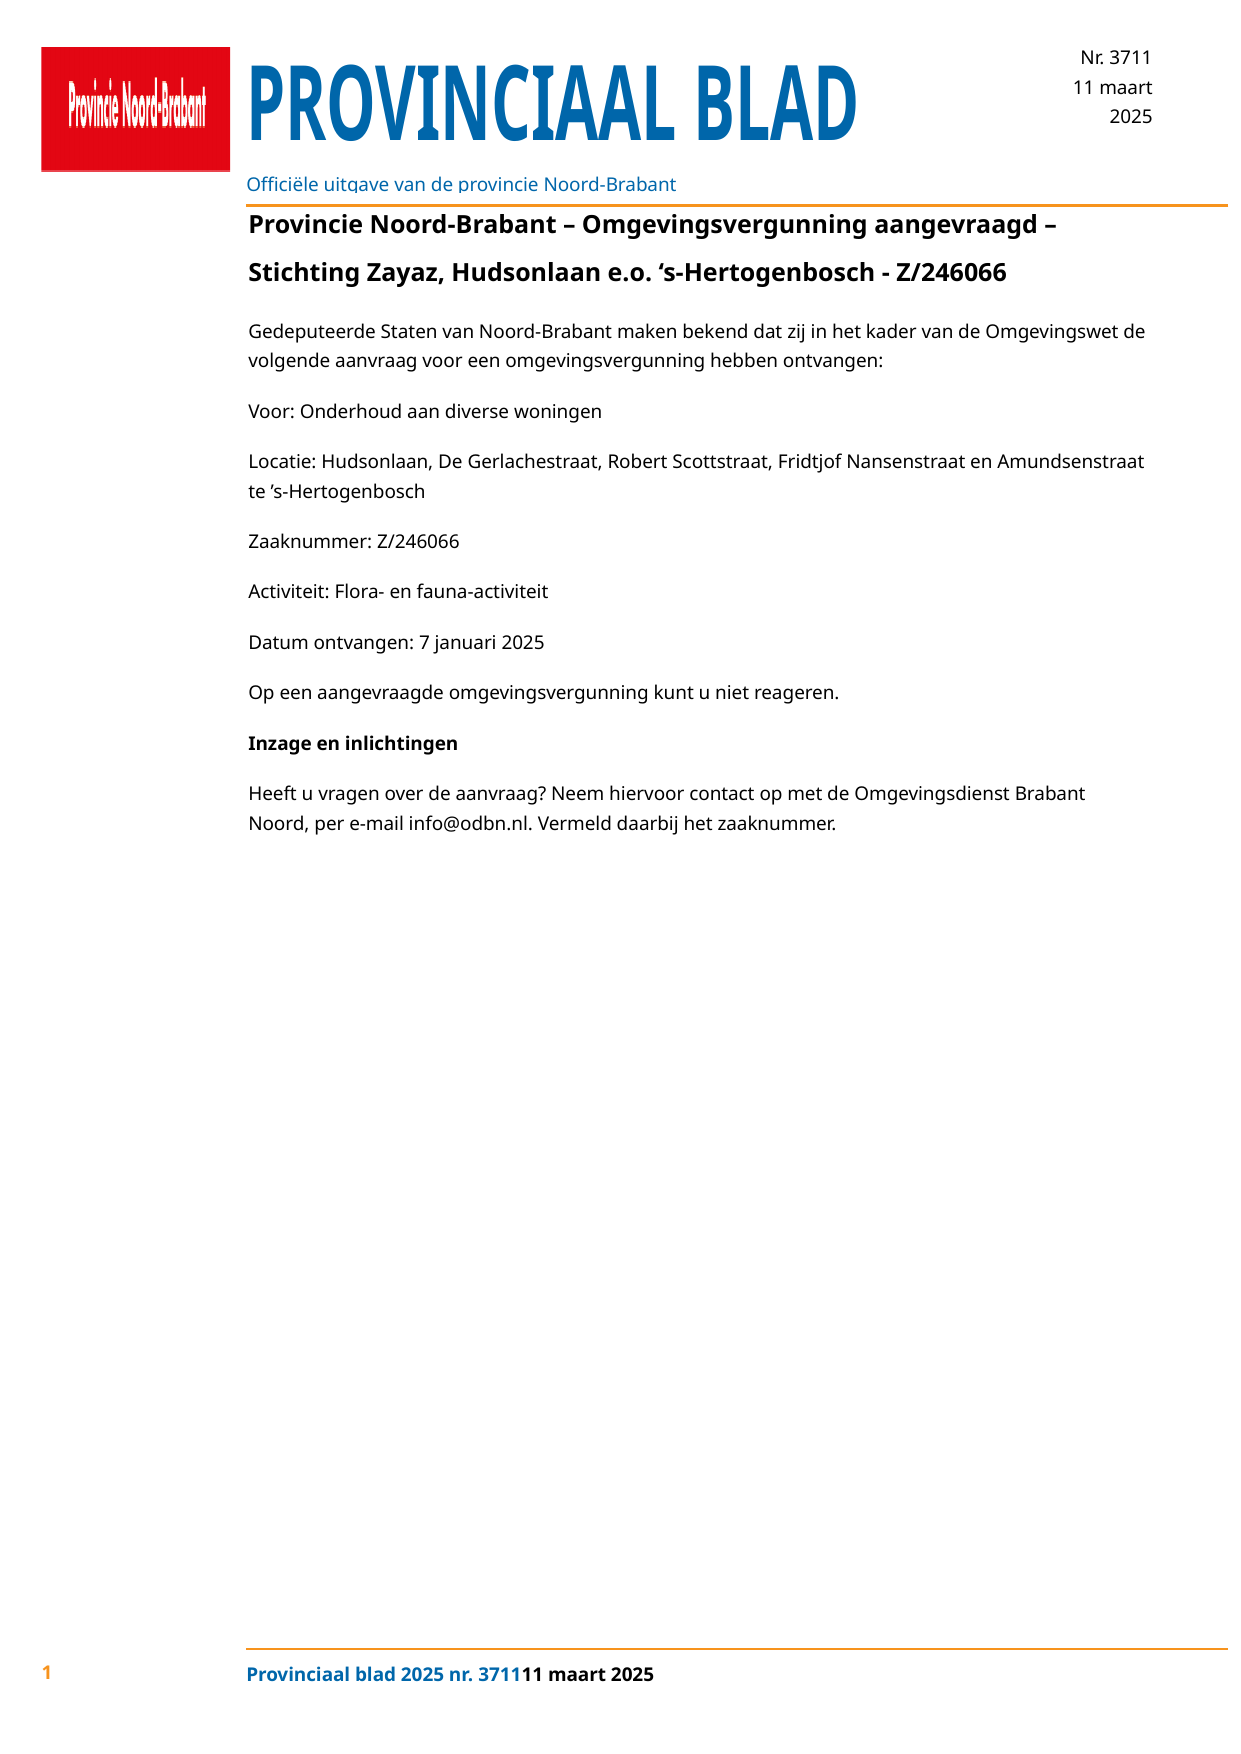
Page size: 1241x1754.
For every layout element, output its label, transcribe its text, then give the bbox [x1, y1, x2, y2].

text Heeft u vragen over de aanvraag? Neem hiervoor contact op met de Omgevingsdienst Brabant Noord, per e-mail info@odbn.nl. Vermeld daarbij het zaaknummer. [248, 780, 1152, 836]
text Zaaknummer: Z/246066 [248, 528, 1152, 554]
text Provincie Noord-Brabant – Omgevingsvergunning aangevraagd – Stichting Zayaz, Hudsonlaan e.o. ‘s-Hertogenbosch - Z/246066 [248, 207, 1152, 288]
picture [41, 47, 231, 172]
text Inzage en inlichtingen [248, 730, 1152, 756]
text Locatie: Hudsonlaan, De Gerlachestraat, Robert Scottstraat, Fridtjof Nansenstraat en Amundsenstraat te ’s-Hertogenbosch [248, 448, 1152, 504]
text Activiteit: Flora- en fauna-activiteit [248, 579, 1152, 604]
text Datum ontvangen: 7 januari 2025 [248, 629, 1152, 655]
text Gedeputeerde Staten van Noord-Brabant maken bekend dat zij in het kader van de Omgevingswet de volgende aanvraag voor een omgevingsvergunning hebben ontvangen: [248, 318, 1152, 373]
text Voor: Onderhoud aan diverse woningen [248, 398, 1152, 424]
text Op een aangevraagde omgevingsvergunning kunt u niet reageren. [248, 679, 1152, 705]
